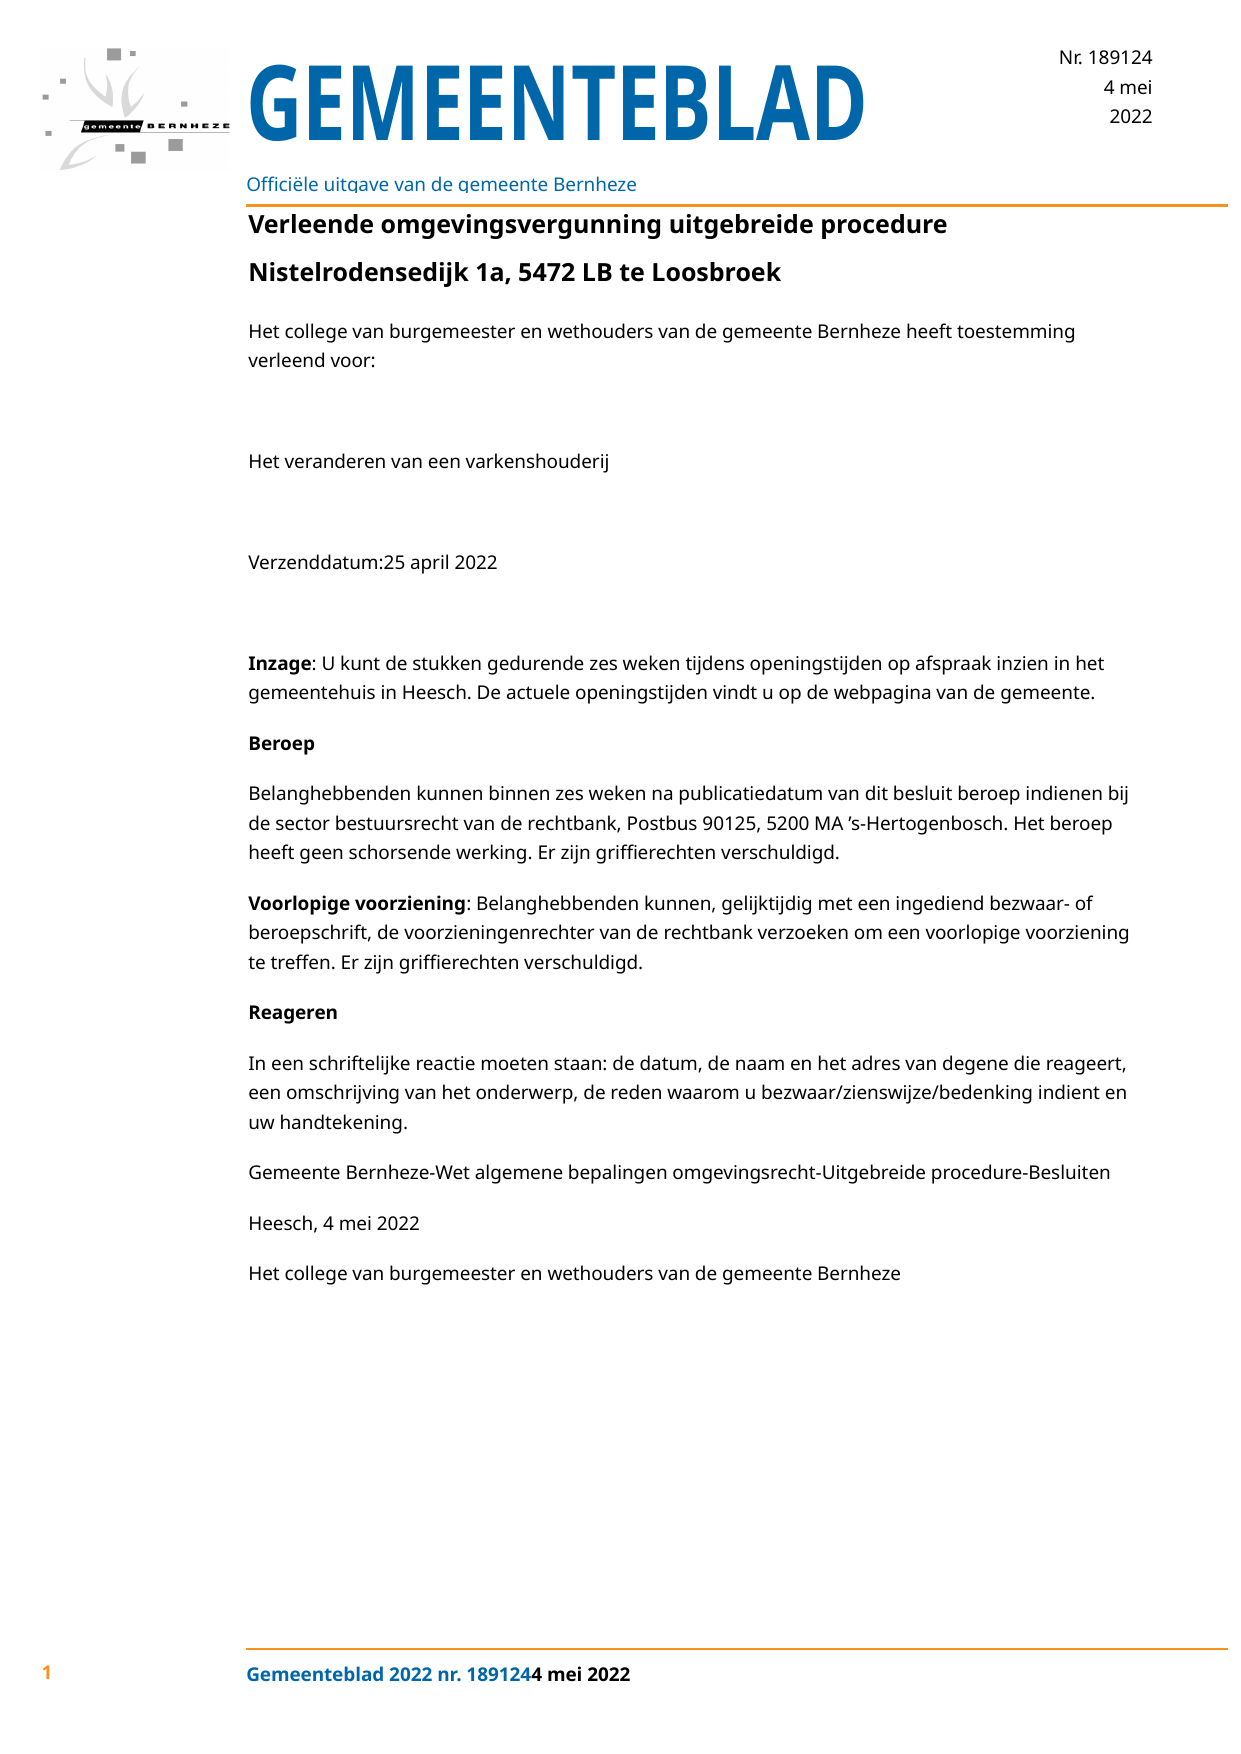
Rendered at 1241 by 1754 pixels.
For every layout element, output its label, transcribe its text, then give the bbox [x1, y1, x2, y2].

text Heesch, 4 mei 2022 [248, 1210, 1152, 1236]
text Inzage: U kunt de stukken gedurende zes weken tijdens openingstijden op afspraak inzien in het gemeentehuis in Heesch. De actuele openingstijden vindt u op de webpagina van de gemeente. [248, 650, 1152, 705]
text Het college van burgemeester en wethouders van de gemeente Bernheze [248, 1260, 1152, 1286]
text Het college van burgemeester en wethouders van de gemeente Bernheze heeft toestemming verleend voor: [248, 318, 1152, 373]
text Beroep [248, 730, 1152, 756]
text Het veranderen van een varkenshouderij [248, 448, 1152, 474]
text Gemeente Bernheze-Wet algemene bepalingen omgevingsrecht-Uitgebreide procedure-Besluiten [248, 1159, 1152, 1185]
text Verzenddatum:25 april 2022 [248, 549, 1152, 575]
picture [41, 47, 231, 172]
text Voorlopige voorziening: Belanghebbenden kunnen, gelijktijdig met een ingediend bezwaar- of beroepschrift, de voorzieningenrechter van de rechtbank verzoeken om een voorlopige voorziening te treffen. Er zijn griffierechten verschuldigd. [248, 890, 1152, 975]
text In een schriftelijke reactie moeten staan: de datum, de naam en het adres van degene die reageert, een omschrijving van het onderwerp, de reden waarom u bezwaar/zienswijze/bedenking indient en uw handtekening. [248, 1050, 1152, 1135]
text Reageren [248, 999, 1152, 1025]
text Belanghebbenden kunnen binnen zes weken na publicatiedatum van dit besluit beroep indienen bij de sector bestuursrecht van de rechtbank, Postbus 90125, 5200 MA ’s-Hertogenbosch. Het beroep heeft geen schorsende werking. Er zijn griffierechten verschuldigd. [248, 780, 1152, 865]
text Verleende omgevingsvergunning uitgebreide procedure Nistelrodensedijk 1a, 5472 LB te Loosbroek [248, 207, 1152, 288]
